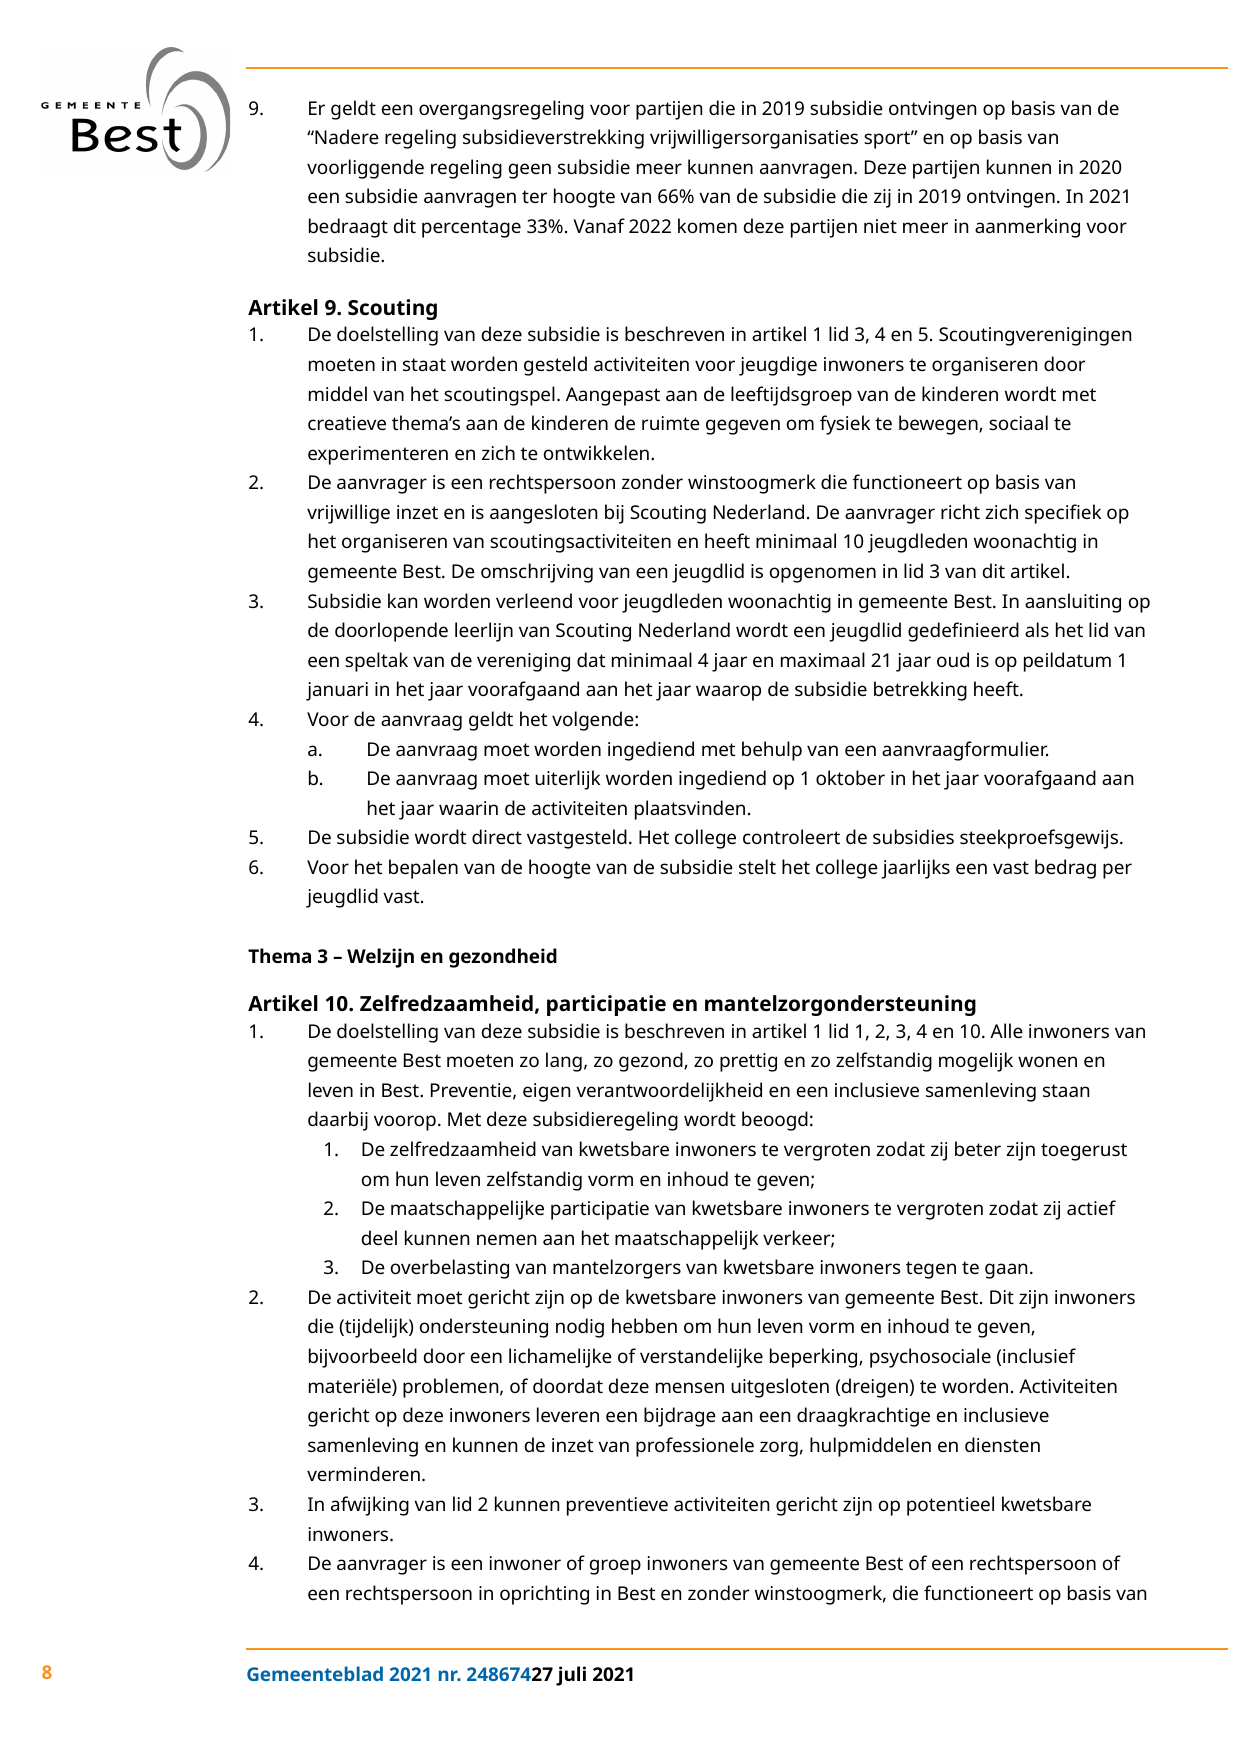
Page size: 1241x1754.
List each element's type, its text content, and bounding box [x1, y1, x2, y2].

list De aanvraag moet uiterlijk worden ingediend op 1 oktober in het jaar voorafgaand aan het jaar waarin de activiteiten plaatsvinden. [307, 765, 1152, 821]
list De maatschappelijke participatie van kwetsbare inwoners te vergroten zodat zij actief deel kunnen nemen aan het maatschappelijk verkeer; [323, 1195, 1152, 1251]
picture [41, 47, 231, 172]
list De aanvrager is een rechtspersoon zonder winstoogmerk die functioneert op basis van vrijwillige inzet en is aangesloten bij Scouting Nederland. De aanvrager richt zich specifiek op het organiseren van scoutingsactiviteiten en heeft minimaal 10 jeugdleden woonachtig in gemeente Best. De omschrijving van een jeugdlid is opgenomen in lid 3 van dit artikel. [248, 469, 1152, 584]
list De aanvrager is een inwoner of groep inwoners van gemeente Best of een rechtspersoon of een rechtspersoon in oprichting in Best en zonder winstoogmerk, die functioneert op basis van [248, 1550, 1152, 1606]
list De activiteit moet gericht zijn op de kwetsbare inwoners van gemeente Best. Dit zijn inwoners die (tijdelijk) ondersteuning nodig hebben om hun leven vorm en inhoud te geven, bijvoorbeeld door een lichamelijke of verstandelijke beperking, psychosociale (inclusief materiële) problemen, of doordat deze mensen uitgesloten (dreigen) te worden. Activiteiten gericht op deze inwoners leveren een bijdrage aan een draagkrachtige en inclusieve samenleving en kunnen de inzet van professionele zorg, hulpmiddelen en diensten verminderen. [248, 1284, 1152, 1487]
list De zelfredzaamheid van kwetsbare inwoners te vergroten zodat zij beter zijn toegerust om hun leven zelfstandig vorm en inhoud te geven; [323, 1136, 1152, 1191]
list De aanvraag moet worden ingediend met behulp van een aanvraagformulier. [307, 736, 1152, 761]
list De subsidie wordt direct vastgesteld. Het college controleert de subsidies steekproefsgewijs. [248, 824, 1152, 850]
list De doelstelling van deze subsidie is beschreven in artikel 1 lid 1, 2, 3, 4 en 10. Alle inwoners van gemeente Best moeten zo lang, zo gezond, zo prettig en zo zelfstandig mogelijk wonen en leven in Best. Preventie, eigen verantwoordelijkheid en een inclusieve samenleving staan daarbij voorop. Met deze subsidieregeling wordt beoogd: [248, 1018, 1152, 1132]
text Thema 3 – Welzijn en gezondheid [248, 943, 1152, 968]
list Er geldt een overgangsregeling voor partijen die in 2019 subsidie ontvingen op basis van de “Nadere regeling subsidieverstrekking vrijwilligersorganisaties sport” en op basis van voorliggende regeling geen subsidie meer kunnen aanvragen. Deze partijen kunnen in 2020 een subsidie aanvragen ter hoogte van 66% van de subsidie die zij in 2019 ontvingen. In 2021 bedraagt dit percentage 33%. Vanaf 2022 komen deze partijen niet meer in aanmerking voor subsidie. [248, 95, 1152, 268]
text Artikel 10. Zelfredzaamheid, participatie en mantelzorgondersteuning [248, 989, 1152, 1018]
list Voor de aanvraag geldt het volgende: [248, 706, 1152, 732]
list De overbelasting van mantelzorgers van kwetsbare inwoners tegen te gaan. [323, 1254, 1152, 1280]
list Subsidie kan worden verleend voor jeugdleden woonachtig in gemeente Best. In aansluiting op de doorlopende leerlijn van Scouting Nederland wordt een jeugdlid gedefinieerd als het lid van een speltak van de vereniging dat minimaal 4 jaar en maximaal 21 jaar oud is op peildatum 1 januari in het jaar voorafgaand aan het jaar waarop de subsidie betrekking heeft. [248, 588, 1152, 702]
list De doelstelling van deze subsidie is beschreven in artikel 1 lid 3, 4 en 5. Scoutingverenigingen moeten in staat worden gesteld activiteiten voor jeugdige inwoners te organiseren door middel van het scoutingspel. Aangepast aan de leeftijdsgroep van de kinderen wordt met creatieve thema’s aan de kinderen de ruimte gegeven om fysiek te bewegen, sociaal te experimenteren en zich te ontwikkelen. [248, 322, 1152, 466]
list Voor het bepalen van de hoogte van de subsidie stelt het college jaarlijks een vast bedrag per jeugdlid vast. [248, 854, 1152, 909]
text Artikel 9. Scouting [248, 293, 1152, 322]
list In afwijking van lid 2 kunnen preventieve activiteiten gericht zijn op potentieel kwetsbare inwoners. [248, 1491, 1152, 1546]
